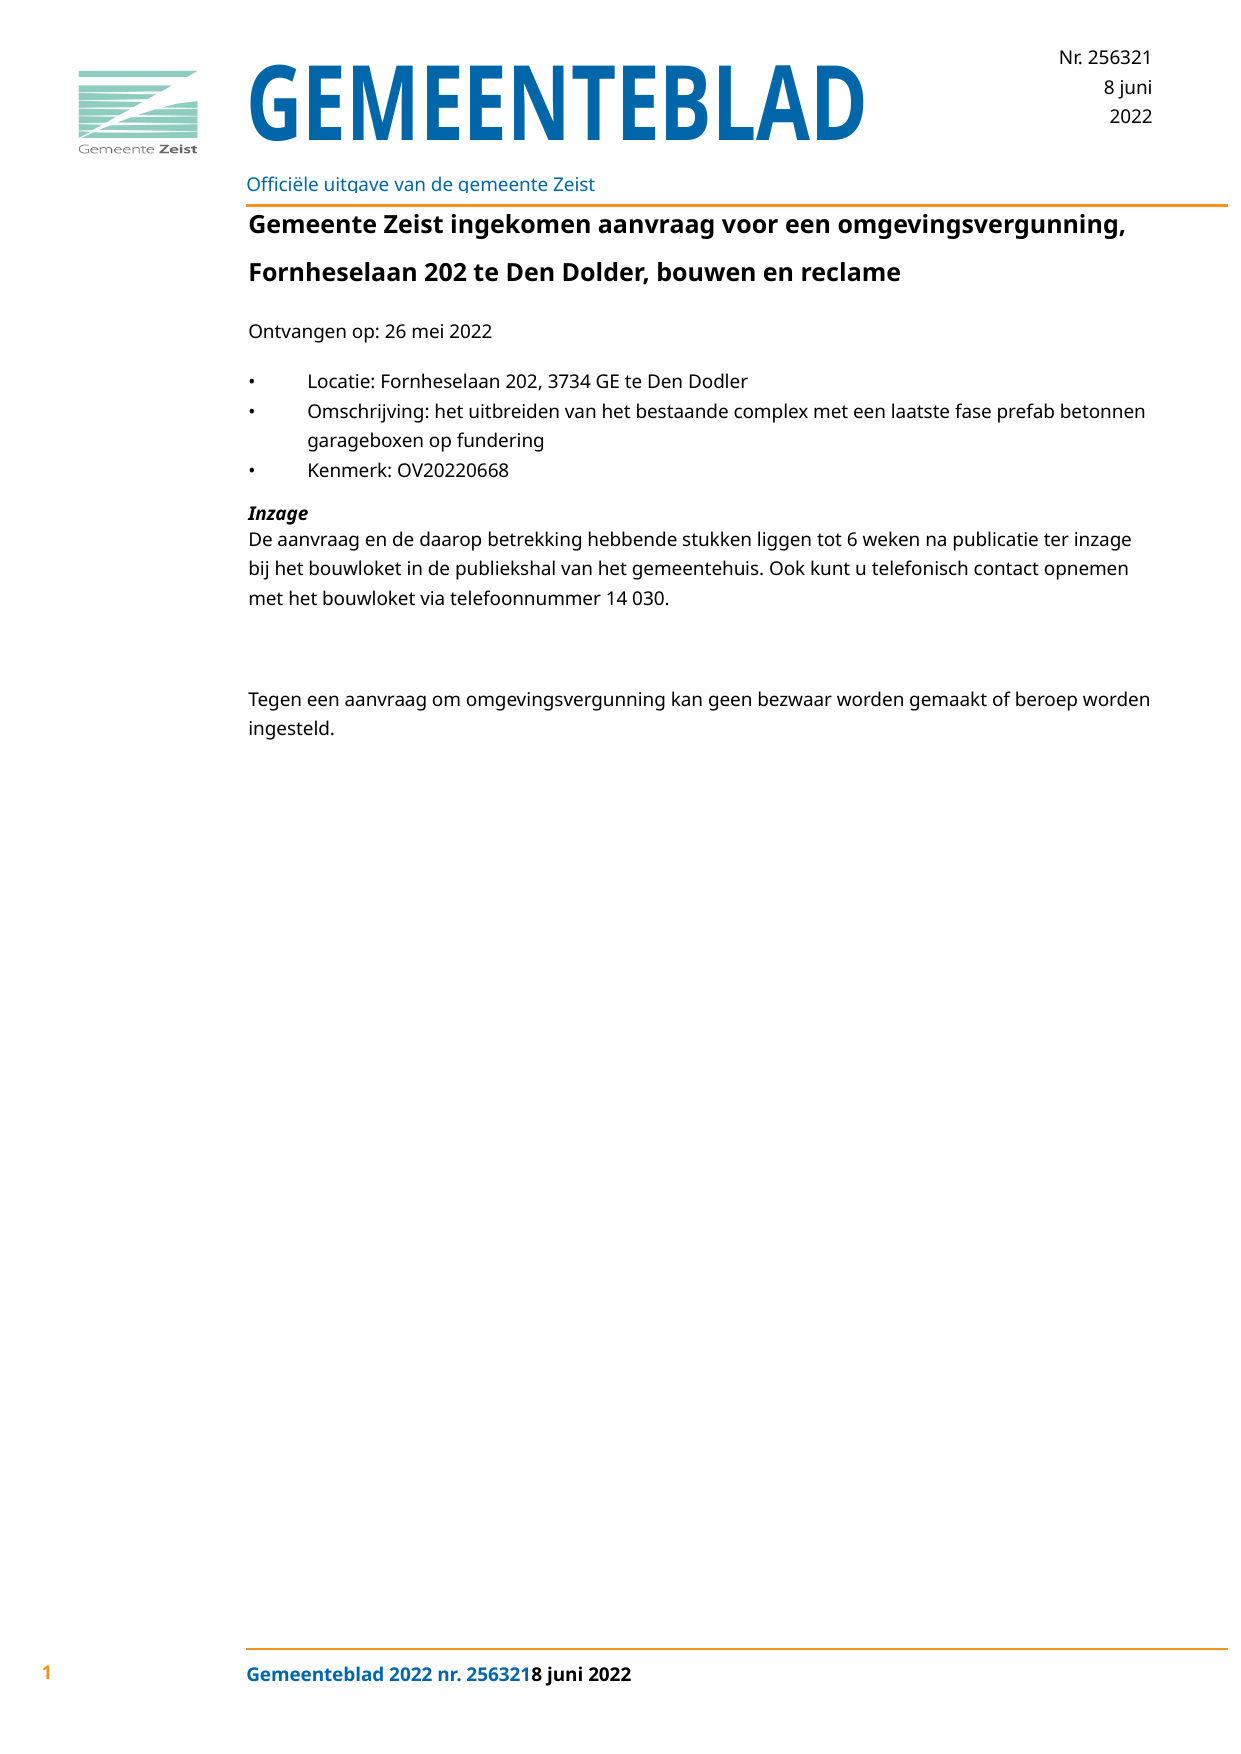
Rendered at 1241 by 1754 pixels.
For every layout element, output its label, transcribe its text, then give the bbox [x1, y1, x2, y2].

list Kenmerk: OV20220668 [248, 457, 1152, 483]
text Ontvangen op: 26 mei 2022 [248, 318, 1152, 344]
text Tegen een aanvraag om omgevingsvergunning kan geen bezwaar worden gemaakt of beroep worden ingesteld. [248, 686, 1152, 741]
list Locatie: Fornheselaan 202, 3734 GE te Den Dodler [248, 368, 1152, 394]
list Omschrijving: het uitbreiden van het bestaande complex met een laatste fase prefab betonnen garageboxen op fundering [248, 398, 1152, 453]
text De aanvraag en de daarop betrekking hebbende stukken liggen tot 6 weken na publicatie ter inzage bij het bouwloket in de publiekshal van het gemeentehuis. Ook kunt u telefonisch contact opnemen met het bouwloket via telefoonnummer 14 030. [248, 526, 1152, 611]
text Inzage [248, 500, 1152, 526]
picture [41, 47, 231, 172]
text Gemeente Zeist ingekomen aanvraag voor een omgevingsvergunning, Fornheselaan 202 te Den Dolder, bouwen en reclame [248, 207, 1152, 288]
